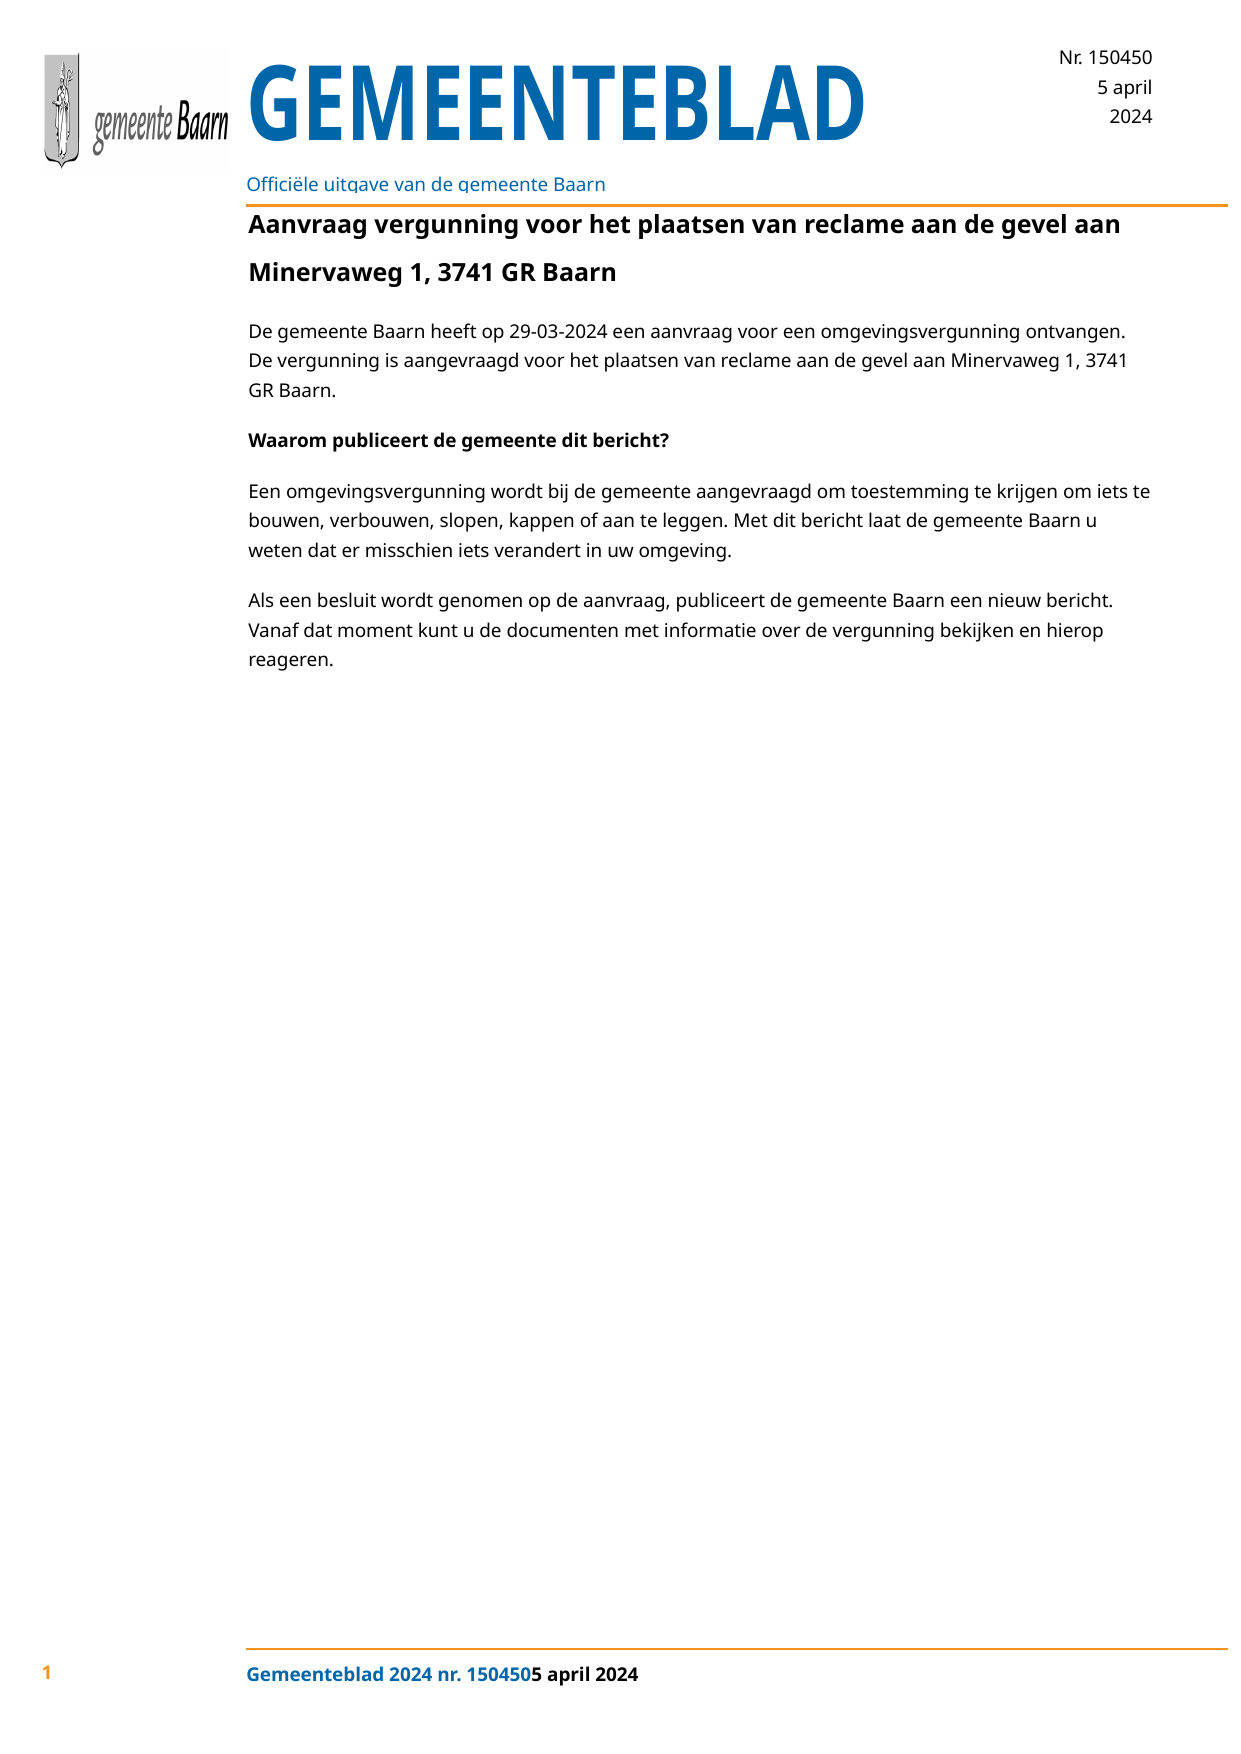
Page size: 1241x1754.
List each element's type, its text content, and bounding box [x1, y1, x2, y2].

text Als een besluit wordt genomen op de aanvraag, publiceert de gemeente Baarn een nieuw bericht. Vanaf dat moment kunt u de documenten met informatie over de vergunning bekijken en hierop reageren. [248, 587, 1152, 672]
text Een omgevingsvergunning wordt bij de gemeente aangevraagd om toestemming te krijgen om iets te bouwen, verbouwen, slopen, kappen of aan te leggen. Met dit bericht laat de gemeente Baarn u weten dat er misschien iets verandert in uw omgeving. [248, 478, 1152, 563]
text De gemeente Baarn heeft op 29-03-2024 een aanvraag voor een omgevingsvergunning ontvangen. De vergunning is aangevraagd voor het plaatsen van reclame aan de gevel aan Minervaweg 1, 3741 GR Baarn. [248, 318, 1152, 403]
text Aanvraag vergunning voor het plaatsen van reclame aan de gevel aan Minervaweg 1, 3741 GR Baarn [248, 207, 1152, 288]
text Waarom publiceert de gemeente dit bericht? [248, 427, 1152, 453]
picture [41, 47, 231, 172]
